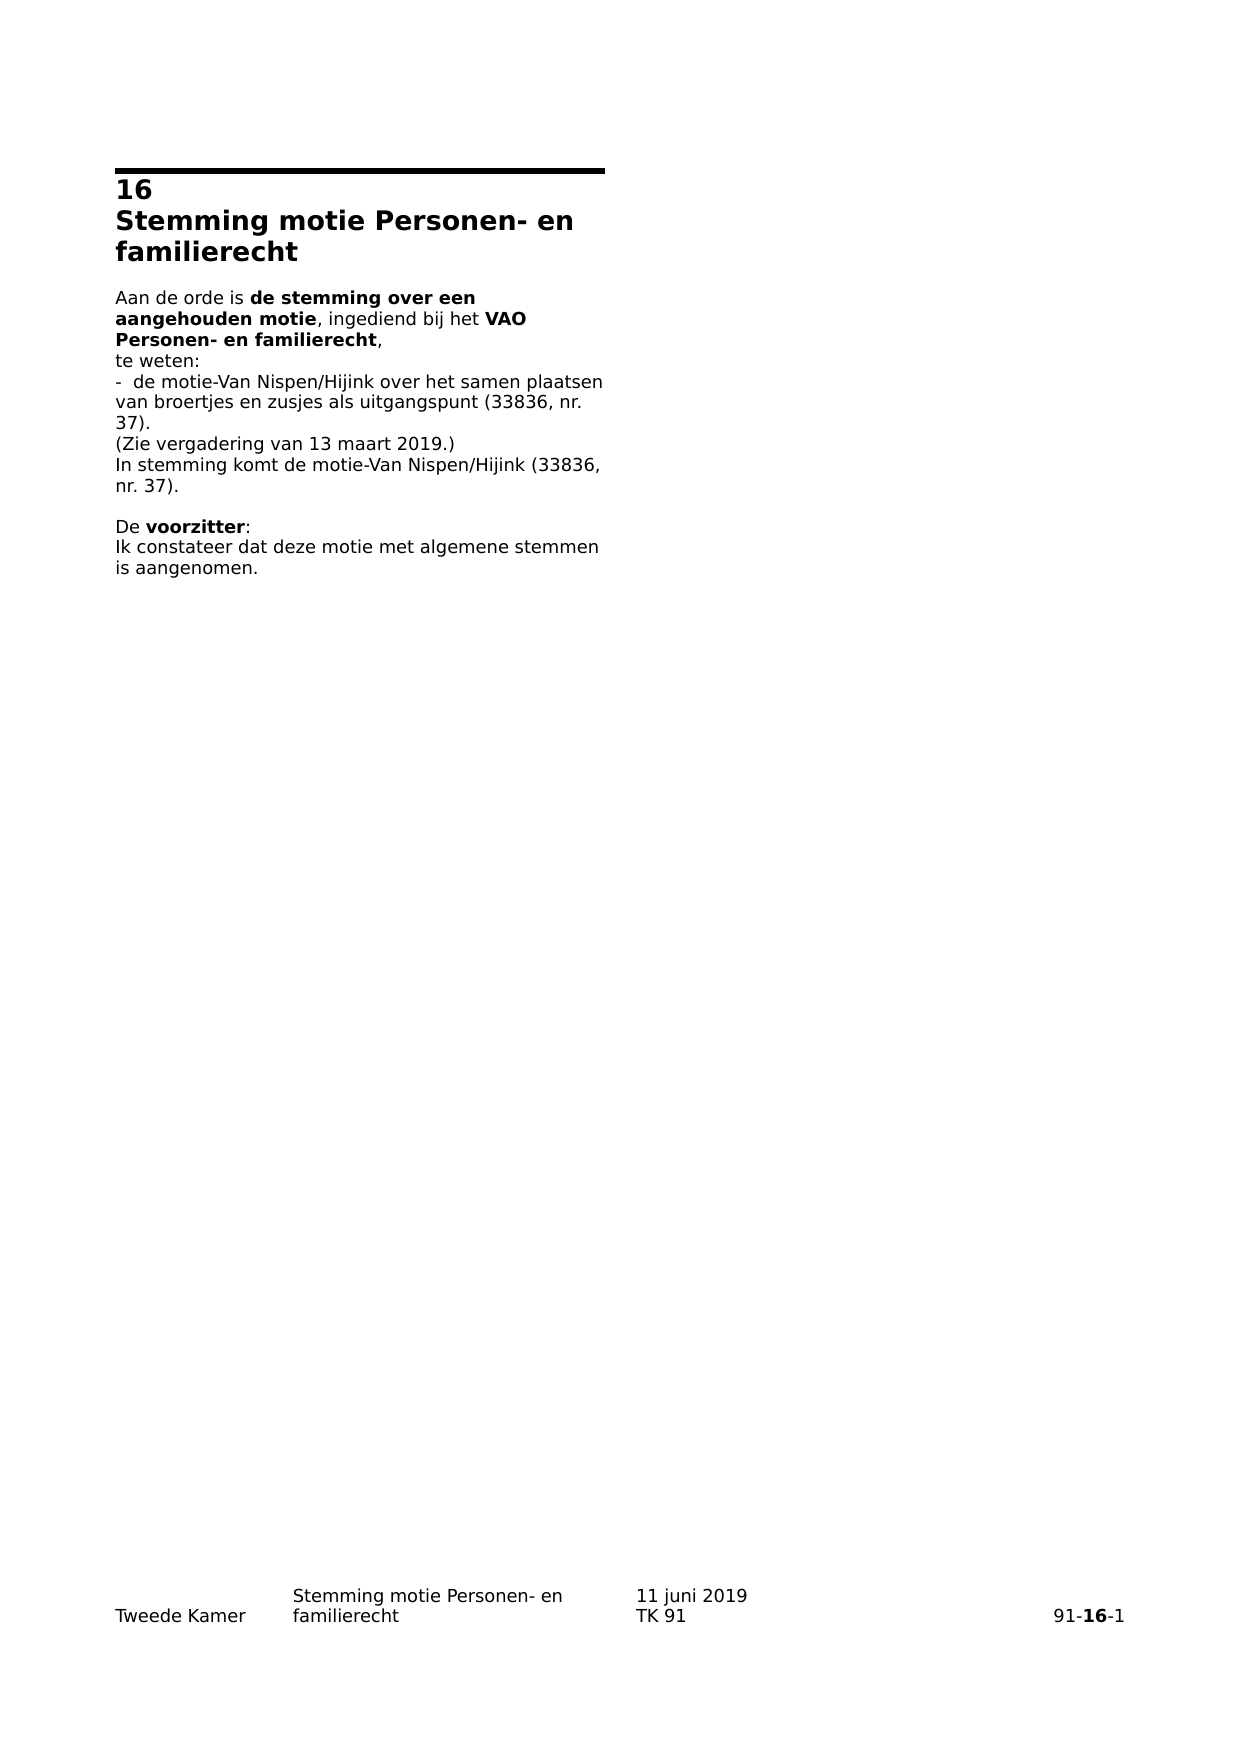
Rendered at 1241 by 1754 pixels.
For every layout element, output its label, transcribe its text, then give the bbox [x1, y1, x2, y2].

text (Zie vergadering van 13 maart 2019.) [115, 434, 605, 455]
text De voorzitter: [115, 516, 605, 537]
text Ik constateer dat deze motie met algemene stemmen is aangenomen. [115, 537, 605, 579]
list de motie-Van Nispen/Hijink over het samen plaatsen van broertjes en zusjes als uitgangspunt (33836, nr. 37). [115, 371, 605, 434]
text Aan de orde is de stemming over een aangehouden motie, ingediend bij het VAO Personen- en familierecht, [115, 288, 605, 351]
text In stemming komt de motie-Van Nispen/Hijink (33836, nr. 37). [115, 455, 605, 496]
text te weten: [115, 351, 605, 371]
title 16 Stemming motie Personen- en familierecht [115, 174, 605, 268]
